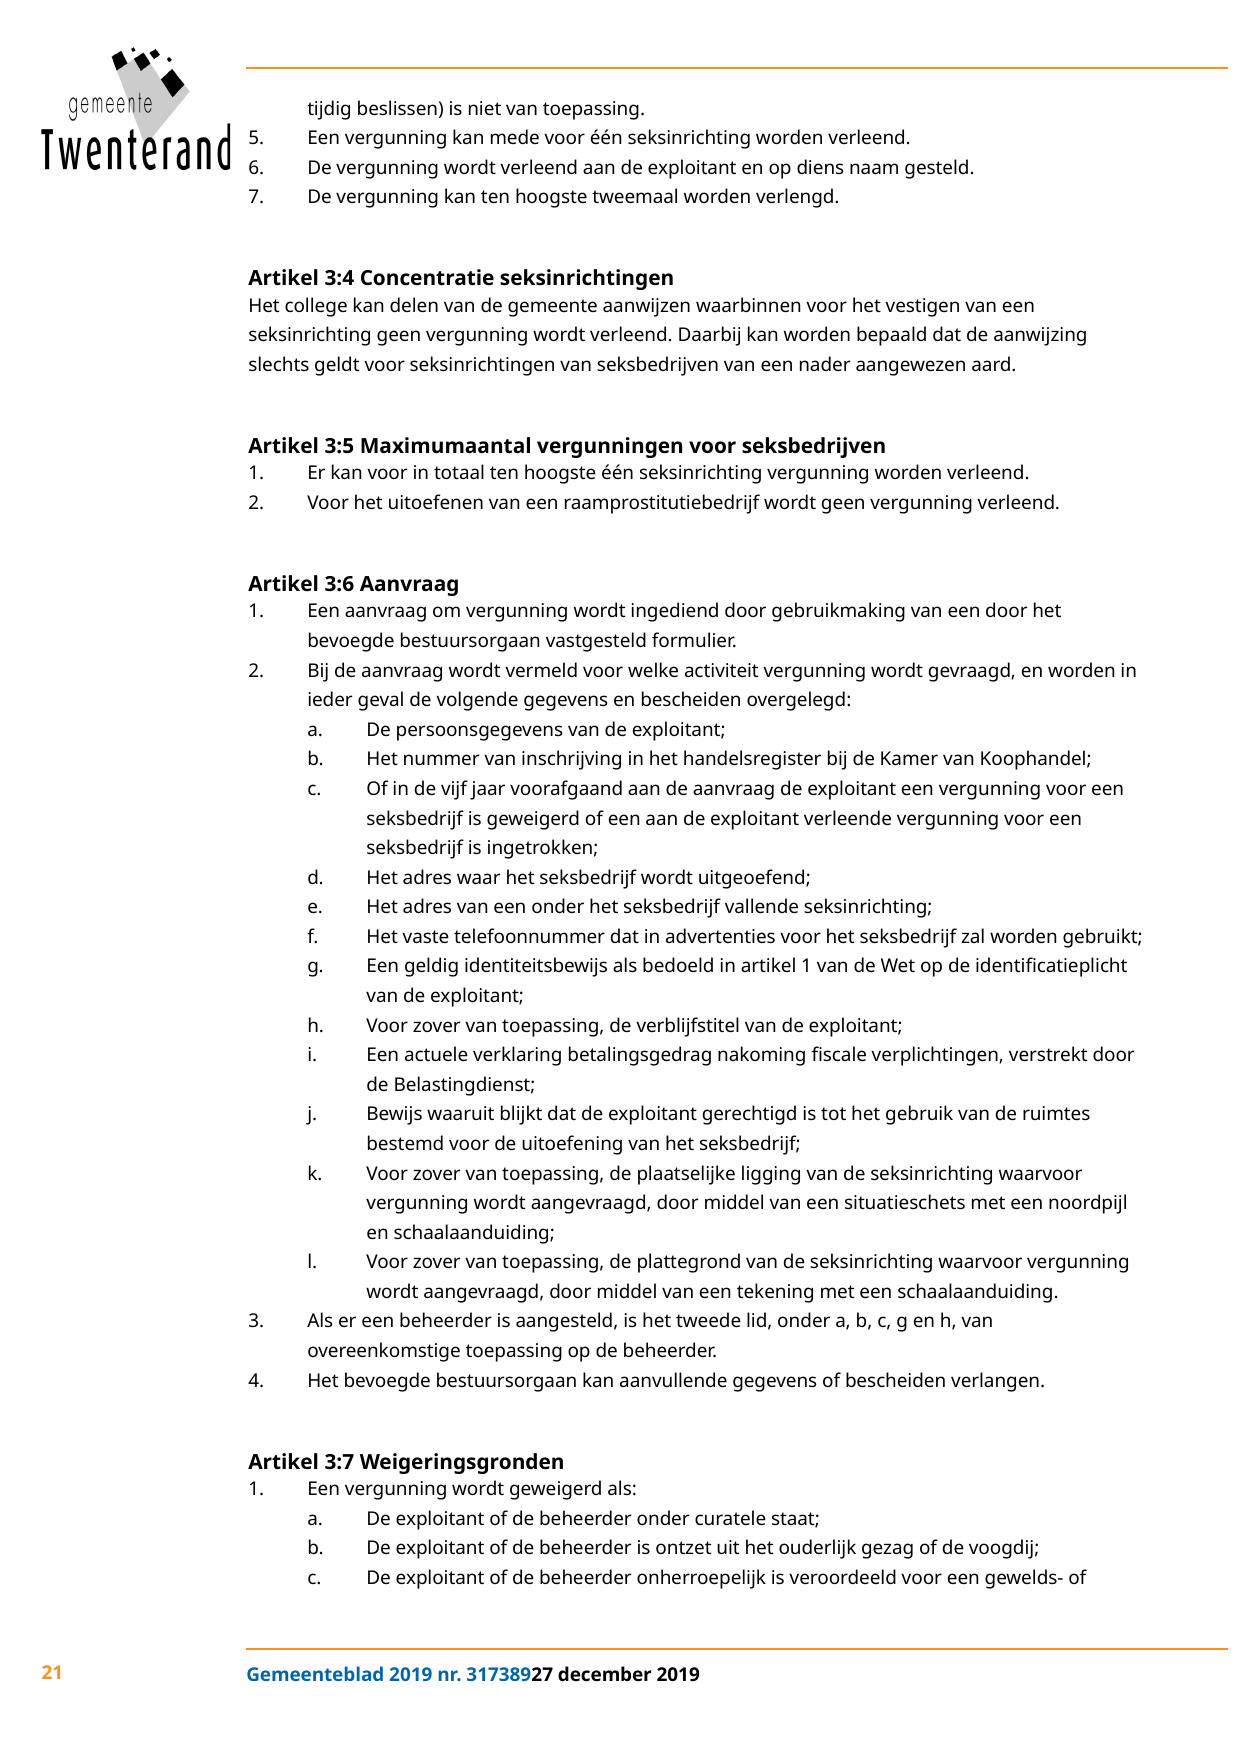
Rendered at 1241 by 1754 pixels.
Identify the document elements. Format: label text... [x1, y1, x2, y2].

list Bewijs waaruit blijkt dat de exploitant gerechtigd is tot het gebruik van de ruimtes bestemd voor de uitoefening van het seksbedrijf; [307, 1101, 1152, 1156]
list Het adres van een onder het seksbedrijf vallende seksinrichting; [307, 893, 1152, 919]
list Als er een beheerder is aangesteld, is het tweede lid, onder a, b, c, g en h, van overeenkomstige toepassing op de beheerder. [248, 1308, 1152, 1363]
list Een aanvraag om vergunning wordt ingediend door gebruikmaking van een door het bevoegde bestuursorgaan vastgesteld formulier. [248, 598, 1152, 653]
list Een vergunning wordt geweigerd als: [248, 1475, 1152, 1501]
text Artikel 3:5 Maximumaantal vergunningen voor seksbedrijven [248, 431, 1152, 459]
list Het nummer van inschrijving in het handelsregister bij de Kamer van Koophandel; [307, 746, 1152, 771]
list Voor zover van toepassing, de plaatselijke ligging van de seksinrichting waarvoor vergunning wordt aangevraagd, door middel van een situatieschets met een noordpijl en schaalaanduiding; [307, 1160, 1152, 1244]
text Artikel 3:4 Concentratie seksinrichtingen [248, 263, 1152, 292]
list De persoonsgegevens van de exploitant; [307, 716, 1152, 742]
list De exploitant of de beheerder is ontzet uit het ouderlijk gezag of de voogdij; [307, 1534, 1152, 1560]
list Voor het uitoefenen van een raamprostitutiebedrijf wordt geen vergunning verleend. [248, 489, 1152, 515]
list Een actuele verklaring betalingsgedrag nakoming fiscale verplichtingen, verstrekt door de Belastingdienst; [307, 1041, 1152, 1097]
list Een vergunning kan mede voor één seksinrichting worden verleend. [248, 124, 1152, 150]
list Een geldig identiteitsbewijs als bedoeld in artikel 1 van de Wet op de identificatieplicht van de exploitant; [307, 953, 1152, 1008]
list Er kan voor in totaal ten hoogste één seksinrichting vergunning worden verleend. [248, 459, 1152, 485]
picture [41, 47, 231, 172]
list tijdig beslissen) is niet van toepassing. [248, 95, 1152, 121]
list Bij de aanvraag wordt vermeld voor welke activiteit vergunning wordt gevraagd, en worden in ieder geval de volgende gegevens en bescheiden overgelegd: [248, 657, 1152, 712]
list Het bevoegde bestuursorgaan kan aanvullende gegevens of bescheiden verlangen. [248, 1367, 1152, 1392]
list De vergunning kan ten hoogste tweemaal worden verlengd. [248, 183, 1152, 209]
list Voor zover van toepassing, de plattegrond van de seksinrichting waarvoor vergunning wordt aangevraagd, door middel van een tekening met een schaalaanduiding. [307, 1248, 1152, 1304]
text Het college kan delen van de gemeente aanwijzen waarbinnen voor het vestigen van een seksinrichting geen vergunning wordt verleend. Daarbij kan worden bepaald dat de aanwijzing slechts geldt voor seksinrichtingen van seksbedrijven van een nader aangewezen aard. [248, 292, 1152, 377]
list De exploitant of de beheerder onder curatele staat; [307, 1505, 1152, 1531]
list Of in de vijf jaar voorafgaand aan de aanvraag de exploitant een vergunning voor een seksbedrijf is geweigerd of een aan de exploitant verleende vergunning voor een seksbedrijf is ingetrokken; [307, 775, 1152, 860]
list Het adres waar het seksbedrijf wordt uitgeoefend; [307, 864, 1152, 889]
text Artikel 3:7 Weigeringsgronden [248, 1447, 1152, 1475]
text Artikel 3:6 Aanvraag [248, 569, 1152, 598]
list De vergunning wordt verleend aan de exploitant en op diens naam gesteld. [248, 154, 1152, 180]
list Voor zover van toepassing, de verblijfstitel van de exploitant; [307, 1012, 1152, 1037]
list De exploitant of de beheerder onherroepelijk is veroordeeld voor een gewelds- of [307, 1564, 1152, 1590]
list Het vaste telefoonnummer dat in advertenties voor het seksbedrijf zal worden gebruikt; [307, 923, 1152, 949]
